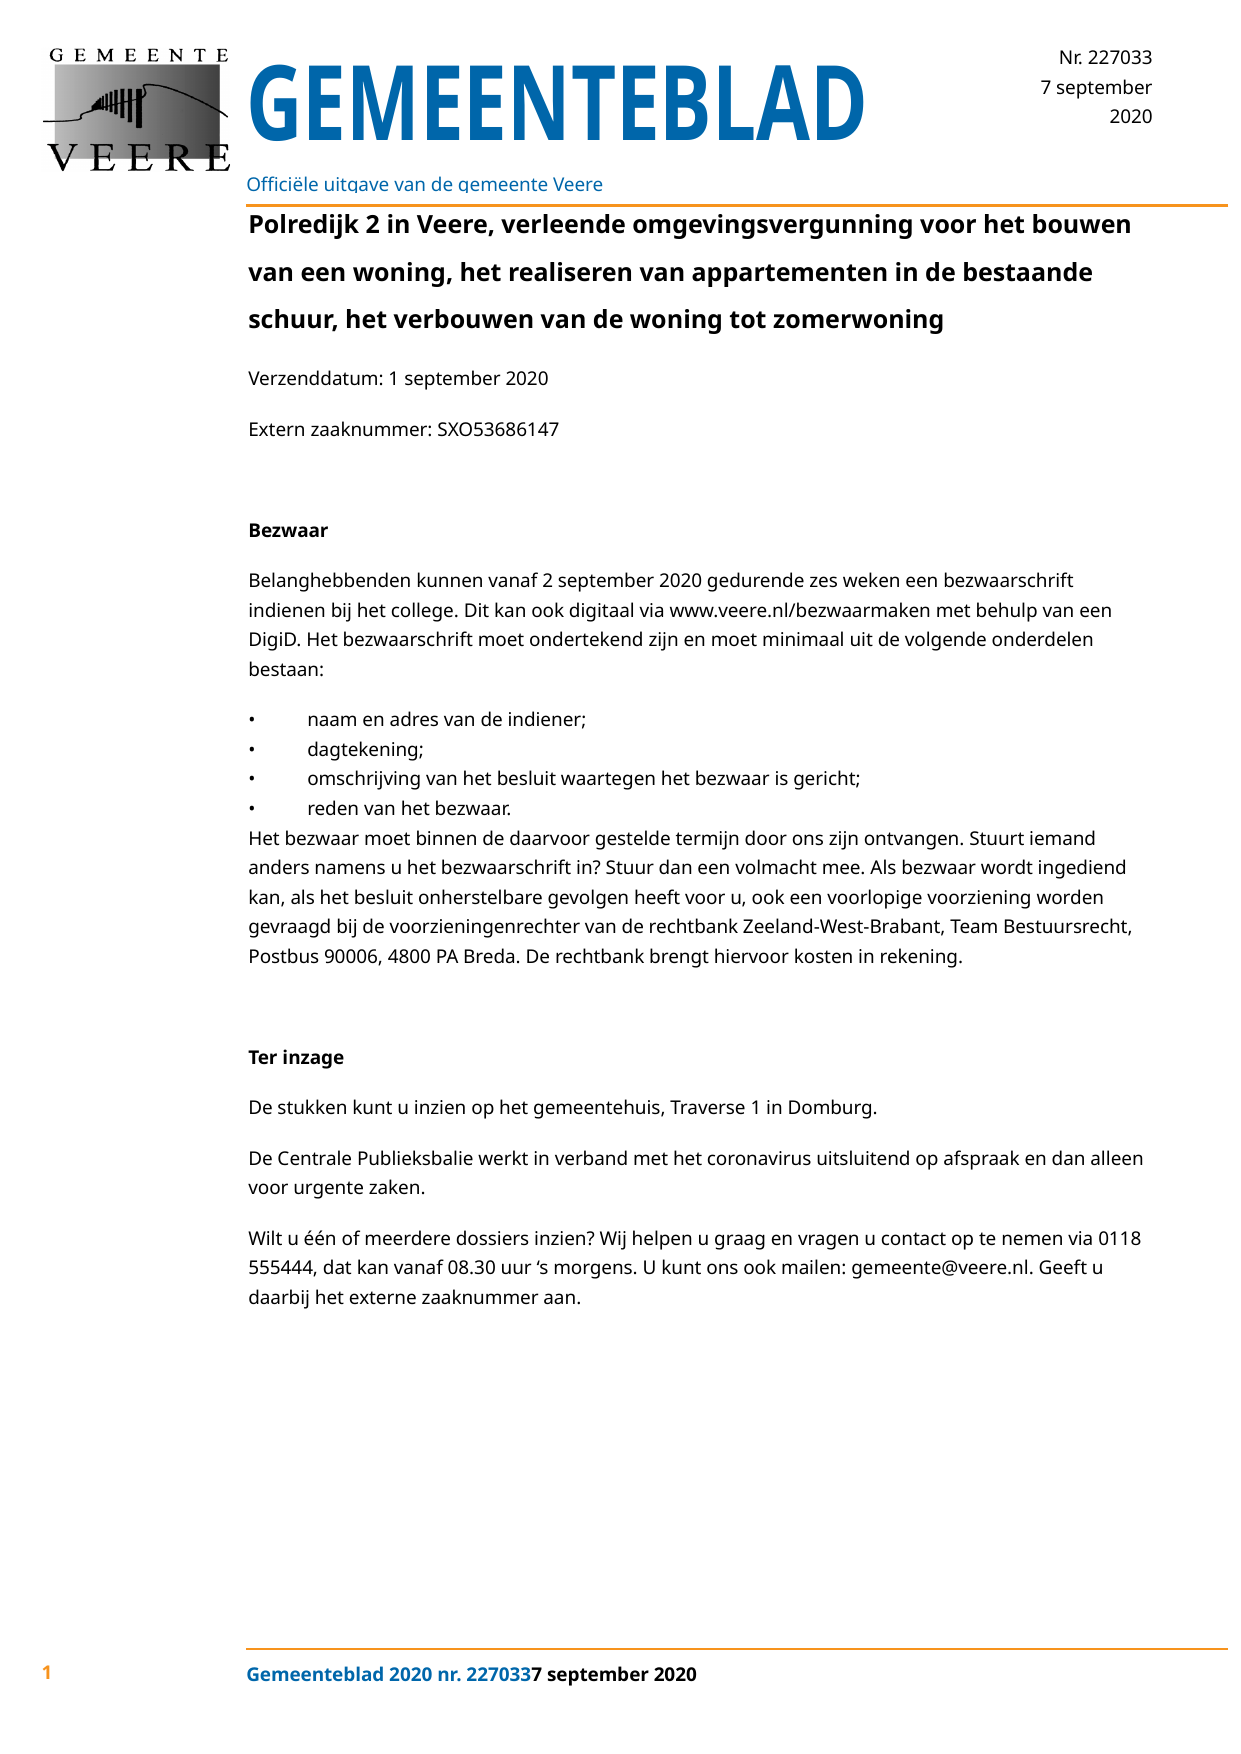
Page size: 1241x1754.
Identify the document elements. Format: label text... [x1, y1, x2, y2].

text Het bezwaar moet binnen de daarvoor gestelde termijn door ons zijn ontvangen. Stuurt iemand anders namens u het bezwaarschrift in? Stuur dan een volmacht mee. Als bezwaar wordt ingediend kan, als het besluit onherstelbare gevolgen heeft voor u, ook een voorlopige voorziening worden gevraagd bij de voorzieningenrechter van de rechtbank Zeeland-West-Brabant, Team Bestuursrecht, Postbus 90006, 4800 PA Breda. De rechtbank brengt hiervoor kosten in rekening. [248, 825, 1152, 969]
list dagtekening; [248, 736, 1152, 762]
text Wilt u één of meerdere dossiers inzien? Wij helpen u graag en vragen u contact op te nemen via 0118 555444, dat kan vanaf 08.30 uur ‘s morgens. U kunt ons ook mailen: gemeente@veere.nl. Geeft u daarbij het externe zaaknummer aan. [248, 1225, 1152, 1309]
text De stukken kunt u inzien op het gemeentehuis, Traverse 1 in Domburg. [248, 1094, 1152, 1120]
list reden van het bezwaar. [248, 795, 1152, 821]
text Verzenddatum: 1 september 2020 [248, 366, 1152, 391]
text Polredijk 2 in Veere, verleende omgevingsvergunning voor het bouwen van een woning, het realiseren van appartementen in de bestaande schuur, het verbouwen van de woning tot zomerwoning [248, 207, 1152, 336]
text De Centrale Publieksbalie werkt in verband met het coronavirus uitsluitend op afspraak en dan alleen voor urgente zaken. [248, 1145, 1152, 1200]
text Ter inzage [248, 1044, 1152, 1069]
text Belanghebbenden kunnen vanaf 2 september 2020 gedurende zes weken een bezwaarschrift indienen bij het college. Dit kan ook digitaal via www.veere.nl/bezwaarmaken met behulp van een DigiD. Het bezwaarschrift moet ondertekend zijn en moet minimaal uit de volgende onderdelen bestaan: [248, 567, 1152, 682]
text Bezwaar [248, 517, 1152, 542]
list naam en adres van de indiener; [248, 706, 1152, 732]
list omschrijving van het besluit waartegen het bezwaar is gericht; [248, 766, 1152, 791]
picture [41, 47, 231, 172]
text Extern zaaknummer: SXO53686147 [248, 416, 1152, 442]
